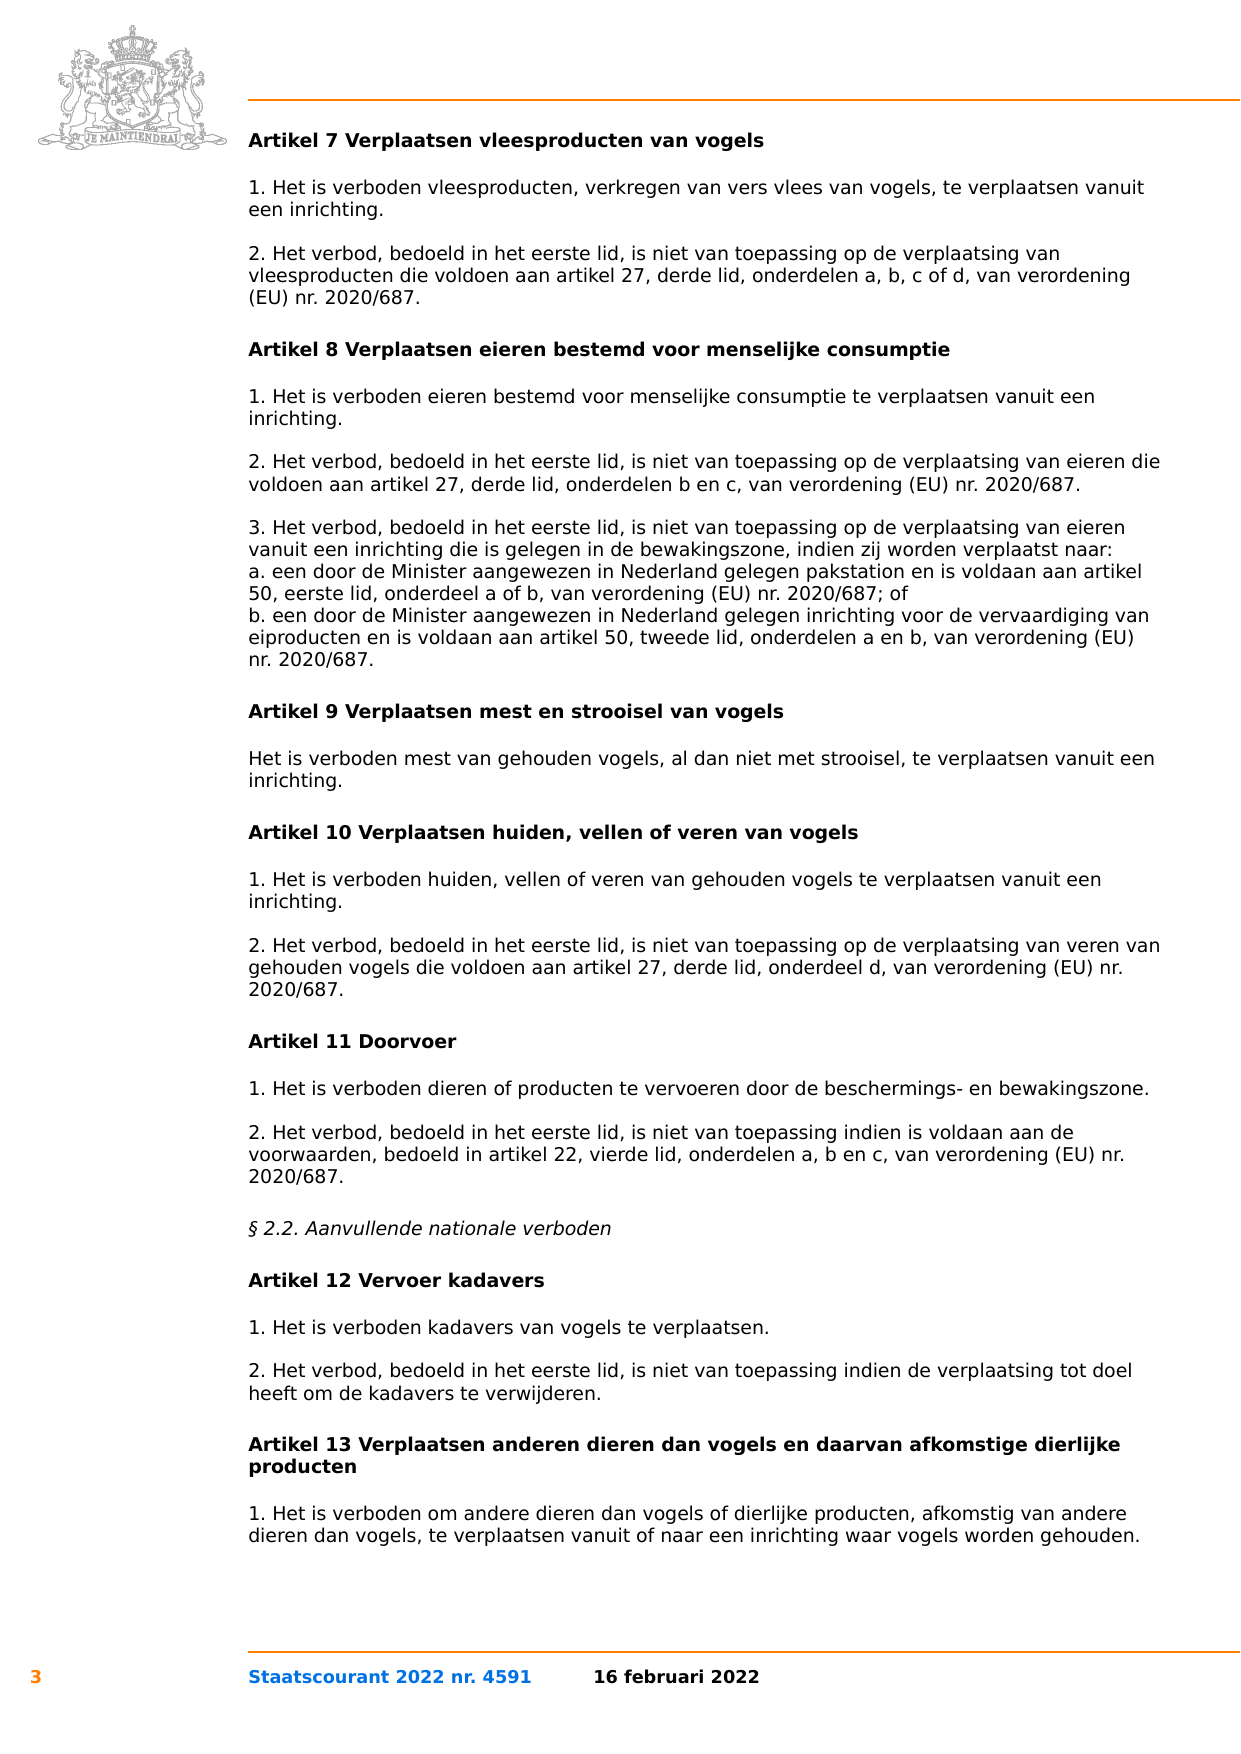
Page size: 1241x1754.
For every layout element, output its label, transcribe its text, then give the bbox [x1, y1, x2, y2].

subtitle Artikel 9 Verplaatsen mest en strooisel van vogels [248, 701, 1163, 723]
subtitle Artikel 10 Verplaatsen huiden, vellen of veren van vogels [248, 822, 1163, 844]
text 3. Het verbod, bedoeld in het eerste lid, is niet van toepassing op de verplaatsing van eieren vanuit een inrichting die is gelegen in de bewakingszone, indien zij worden verplaatst naar: [248, 517, 1163, 561]
text 1. Het is verboden om andere dieren dan vogels of dierlijke producten, afkomstig van andere dieren dan vogels, te verplaatsen vanuit of naar een inrichting waar vogels worden gehouden. [248, 1503, 1163, 1547]
subtitle Artikel 8 Verplaatsen eieren bestemd voor menselijke consumptie [248, 339, 1163, 361]
subtitle Artikel 12 Vervoer kadavers [248, 1269, 1163, 1292]
text a. een door de Minister aangewezen in Nederland gelegen pakstation en is voldaan aan artikel 50, eerste lid, onderdeel a of b, van verordening (EU) nr. 2020/687; of [248, 561, 1163, 605]
text b. een door de Minister aangewezen in Nederland gelegen inrichting voor de vervaardiging van eiproducten en is voldaan aan artikel 50, tweede lid, onderdelen a en b, van verordening (EU) nr. 2020/687. [248, 605, 1163, 671]
text 1. Het is verboden kadavers van vogels te verplaatsen. [248, 1317, 1163, 1338]
subtitle Artikel 11 Doorvoer [248, 1031, 1163, 1053]
text 1. Het is verboden huiden, vellen of veren van gehouden vogels te verplaatsen vanuit een inrichting. [248, 869, 1163, 913]
text 2. Het verbod, bedoeld in het eerste lid, is niet van toepassing indien de verplaatsing tot doel heeft om de kadavers te verwijderen. [248, 1360, 1163, 1404]
text Het is verboden mest van gehouden vogels, al dan niet met strooisel, te verplaatsen vanuit een inrichting. [248, 748, 1163, 792]
text 2. Het verbod, bedoeld in het eerste lid, is niet van toepassing op de verplaatsing van vleesproducten die voldoen aan artikel 27, derde lid, onderdelen a, b, c of d, van verordening (EU) nr. 2020/687. [248, 243, 1163, 309]
subtitle Artikel 7 Verplaatsen vleesproducten van vogels [248, 130, 1163, 152]
text 2. Het verbod, bedoeld in het eerste lid, is niet van toepassing op de verplaatsing van veren van gehouden vogels die voldoen aan artikel 27, derde lid, onderdeel d, van verordening (EU) nr. 2020/687. [248, 935, 1163, 1001]
text 2. Het verbod, bedoeld in het eerste lid, is niet van toepassing op de verplaatsing van eieren die voldoen aan artikel 27, derde lid, onderdelen b en c, van verordening (EU) nr. 2020/687. [248, 451, 1163, 495]
text 1. Het is verboden eieren bestemd voor menselijke consumptie te verplaatsen vanuit een inrichting. [248, 386, 1163, 429]
text 2. Het verbod, bedoeld in het eerste lid, is niet van toepassing indien is voldaan aan de voorwaarden, bedoeld in artikel 22, vierde lid, onderdelen a, b en c, van verordening (EU) nr. 2020/687. [248, 1122, 1163, 1188]
picture [38, 25, 227, 150]
text 1. Het is verboden dieren of producten te vervoeren door de beschermings- en bewakingszone. [248, 1078, 1163, 1100]
subtitle § 2.2. Aanvullende nationale verboden [248, 1218, 1163, 1239]
subtitle Artikel 13 Verplaatsen anderen dieren dan vogels en daarvan afkomstige dierlijke producten [248, 1434, 1163, 1478]
text 1. Het is verboden vleesproducten, verkregen van vers vlees van vogels, te verplaatsen vanuit een inrichting. [248, 177, 1163, 221]
